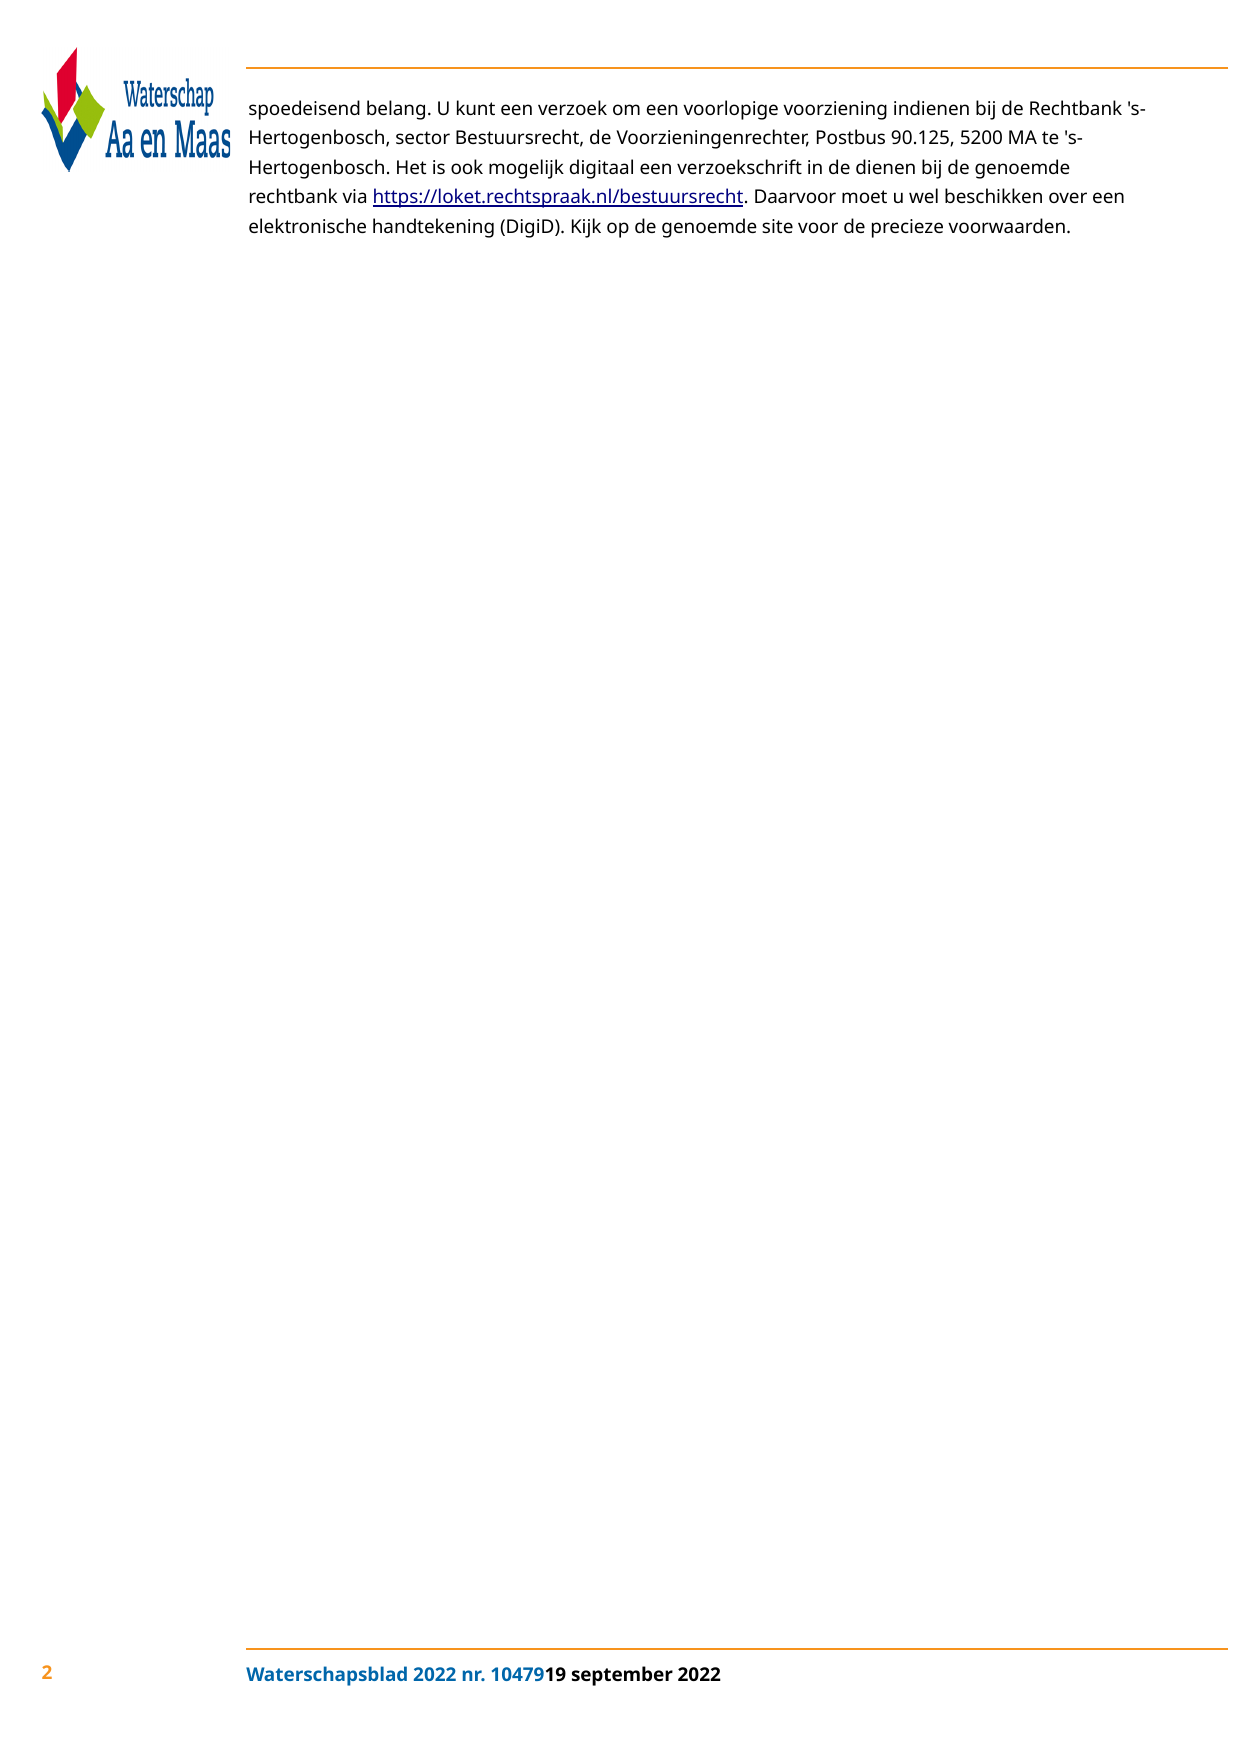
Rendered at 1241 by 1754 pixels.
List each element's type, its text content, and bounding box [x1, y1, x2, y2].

text spoedeisend belang. U kunt een verzoek om een voorlopige voorziening indienen bij de Rechtbank 's-Hertogenbosch, sector Bestuursrecht, de Voorzieningenrechter, Postbus 90.125, 5200 MA te 's-Hertogenbosch. Het is ook mogelijk digitaal een verzoekschrift in de dienen bij de genoemde rechtbank via https://loket.rechtspraak.nl/bestuursrecht. Daarvoor moet u wel beschikken over een elektronische handtekening (DigiD). Kijk op de genoemde site voor de precieze voorwaarden. [248, 95, 1152, 239]
picture [41, 47, 231, 172]
